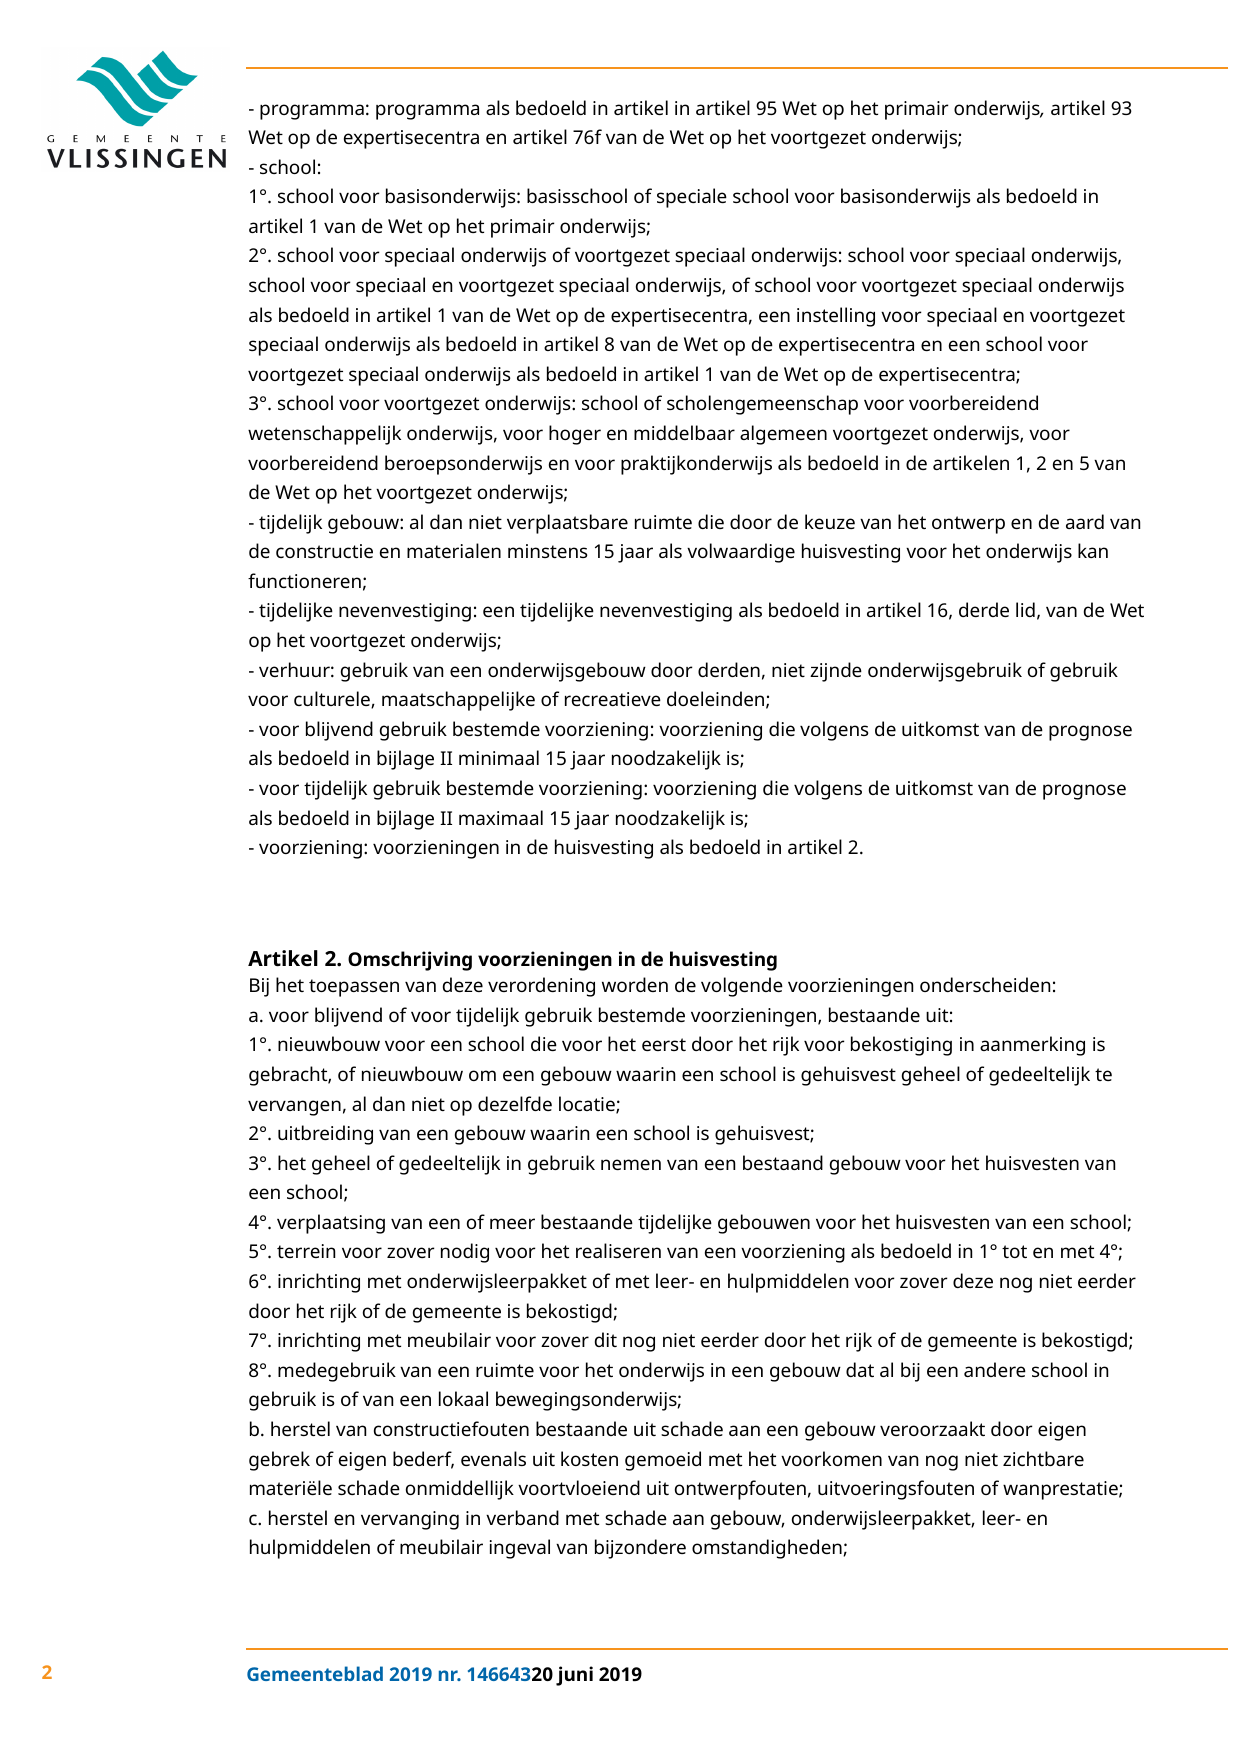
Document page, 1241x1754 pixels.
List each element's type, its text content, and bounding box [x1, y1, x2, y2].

text - verhuur: gebruik van een onderwijsgebouw door derden, niet zijnde onderwijsgebruik of gebruik voor culturele, maatschappelijke of recreatieve doeleinden; [248, 657, 1152, 712]
text 4°. verplaatsing van een of meer bestaande tijdelijke gebouwen voor het huisvesten van een school; [248, 1209, 1152, 1235]
text a. voor blijvend of voor tijdelijk gebruik bestemde voorzieningen, bestaande uit: [248, 1002, 1152, 1028]
text Artikel 2. Omschrijving voorzieningen in de huisvesting [248, 944, 1152, 972]
text 6°. inrichting met onderwijsleerpakket of met leer- en hulpmiddelen voor zover deze nog niet eerder door het rijk of de gemeente is bekostigd; [248, 1268, 1152, 1323]
text 2°. uitbreiding van een gebouw waarin een school is gehuisvest; [248, 1120, 1152, 1146]
text - programma: programma als bedoeld in artikel in artikel 95 Wet op het primair onderwijs, artikel 93 Wet op de expertisecentra en artikel 76f van de Wet op het voortgezet onderwijs; [248, 95, 1152, 150]
text - tijdelijke nevenvestiging: een tijdelijke nevenvestiging als bedoeld in artikel 16, derde lid, van de Wet op het voortgezet onderwijs; [248, 598, 1152, 653]
text 3°. het geheel of gedeeltelijk in gebruik nemen van een bestaand gebouw voor het huisvesten van een school; [248, 1150, 1152, 1205]
text - tijdelijk gebouw: al dan niet verplaatsbare ruimte die door de keuze van het ontwerp en de aard van de constructie en materialen minstens 15 jaar als volwaardige huisvesting voor het onderwijs kan functioneren; [248, 509, 1152, 594]
text c. herstel en vervanging in verband met schade aan gebouw, onderwijsleerpakket, leer- en hulpmiddelen of meubilair ingeval van bijzondere omstandigheden; [248, 1505, 1152, 1560]
text 7°. inrichting met meubilair voor zover dit nog niet eerder door het rijk of de gemeente is bekostigd; [248, 1327, 1152, 1353]
text - voor tijdelijk gebruik bestemde voorziening: voorziening die volgens de uitkomst van de prognose als bedoeld in bijlage II maximaal 15 jaar noodzakelijk is; [248, 775, 1152, 831]
text 1°. school voor basisonderwijs: basisschool of speciale school voor basisonderwijs als bedoeld in artikel 1 van de Wet op het primair onderwijs; [248, 183, 1152, 239]
text - voorziening: voorzieningen in de huisvesting als bedoeld in artikel 2. [248, 834, 1152, 860]
text Bij het toepassen van deze verordening worden de volgende voorzieningen onderscheiden: [248, 972, 1152, 998]
text 8°. medegebruik van een ruimte voor het onderwijs in een gebouw dat al bij een andere school in gebruik is of van een lokaal bewegingsonderwijs; [248, 1357, 1152, 1412]
text 5°. terrein voor zover nodig voor het realiseren van een voorziening als bedoeld in 1° tot en met 4°; [248, 1239, 1152, 1264]
text 3°. school voor voortgezet onderwijs: school of scholengemeenschap voor voorbereidend wetenschappelijk onderwijs, voor hoger en middelbaar algemeen voortgezet onderwijs, voor voorbereidend beroepsonderwijs en voor praktijkonderwijs als bedoeld in de artikelen 1, 2 en 5 van de Wet op het voortgezet onderwijs; [248, 391, 1152, 505]
text 2°. school voor speciaal onderwijs of voortgezet speciaal onderwijs: school voor speciaal onderwijs, school voor speciaal en voortgezet speciaal onderwijs, of school voor voortgezet speciaal onderwijs als bedoeld in artikel 1 van de Wet op de expertisecentra, een instelling voor speciaal en voortgezet speciaal onderwijs als bedoeld in artikel 8 van de Wet op de expertisecentra en een school voor voortgezet speciaal onderwijs als bedoeld in artikel 1 van de Wet op de expertisecentra; [248, 243, 1152, 387]
text 1°. nieuwbouw voor een school die voor het eerst door het rijk voor bekostiging in aanmerking is gebracht, of nieuwbouw om een gebouw waarin een school is gehuisvest geheel of gedeeltelijk te vervangen, al dan niet op dezelfde locatie; [248, 1032, 1152, 1116]
text b. herstel van constructiefouten bestaande uit schade aan een gebouw veroorzaakt door eigen gebrek of eigen bederf, evenals uit kosten gemoeid met het voorkomen van nog niet zichtbare materiële schade onmiddellijk voortvloeiend uit ontwerpfouten, uitvoeringsfouten of wanprestatie; [248, 1416, 1152, 1501]
text - school: [248, 154, 1152, 180]
text - voor blijvend gebruik bestemde voorziening: voorziening die volgens de uitkomst van de prognose als bedoeld in bijlage II minimaal 15 jaar noodzakelijk is; [248, 716, 1152, 771]
picture [41, 47, 231, 172]
